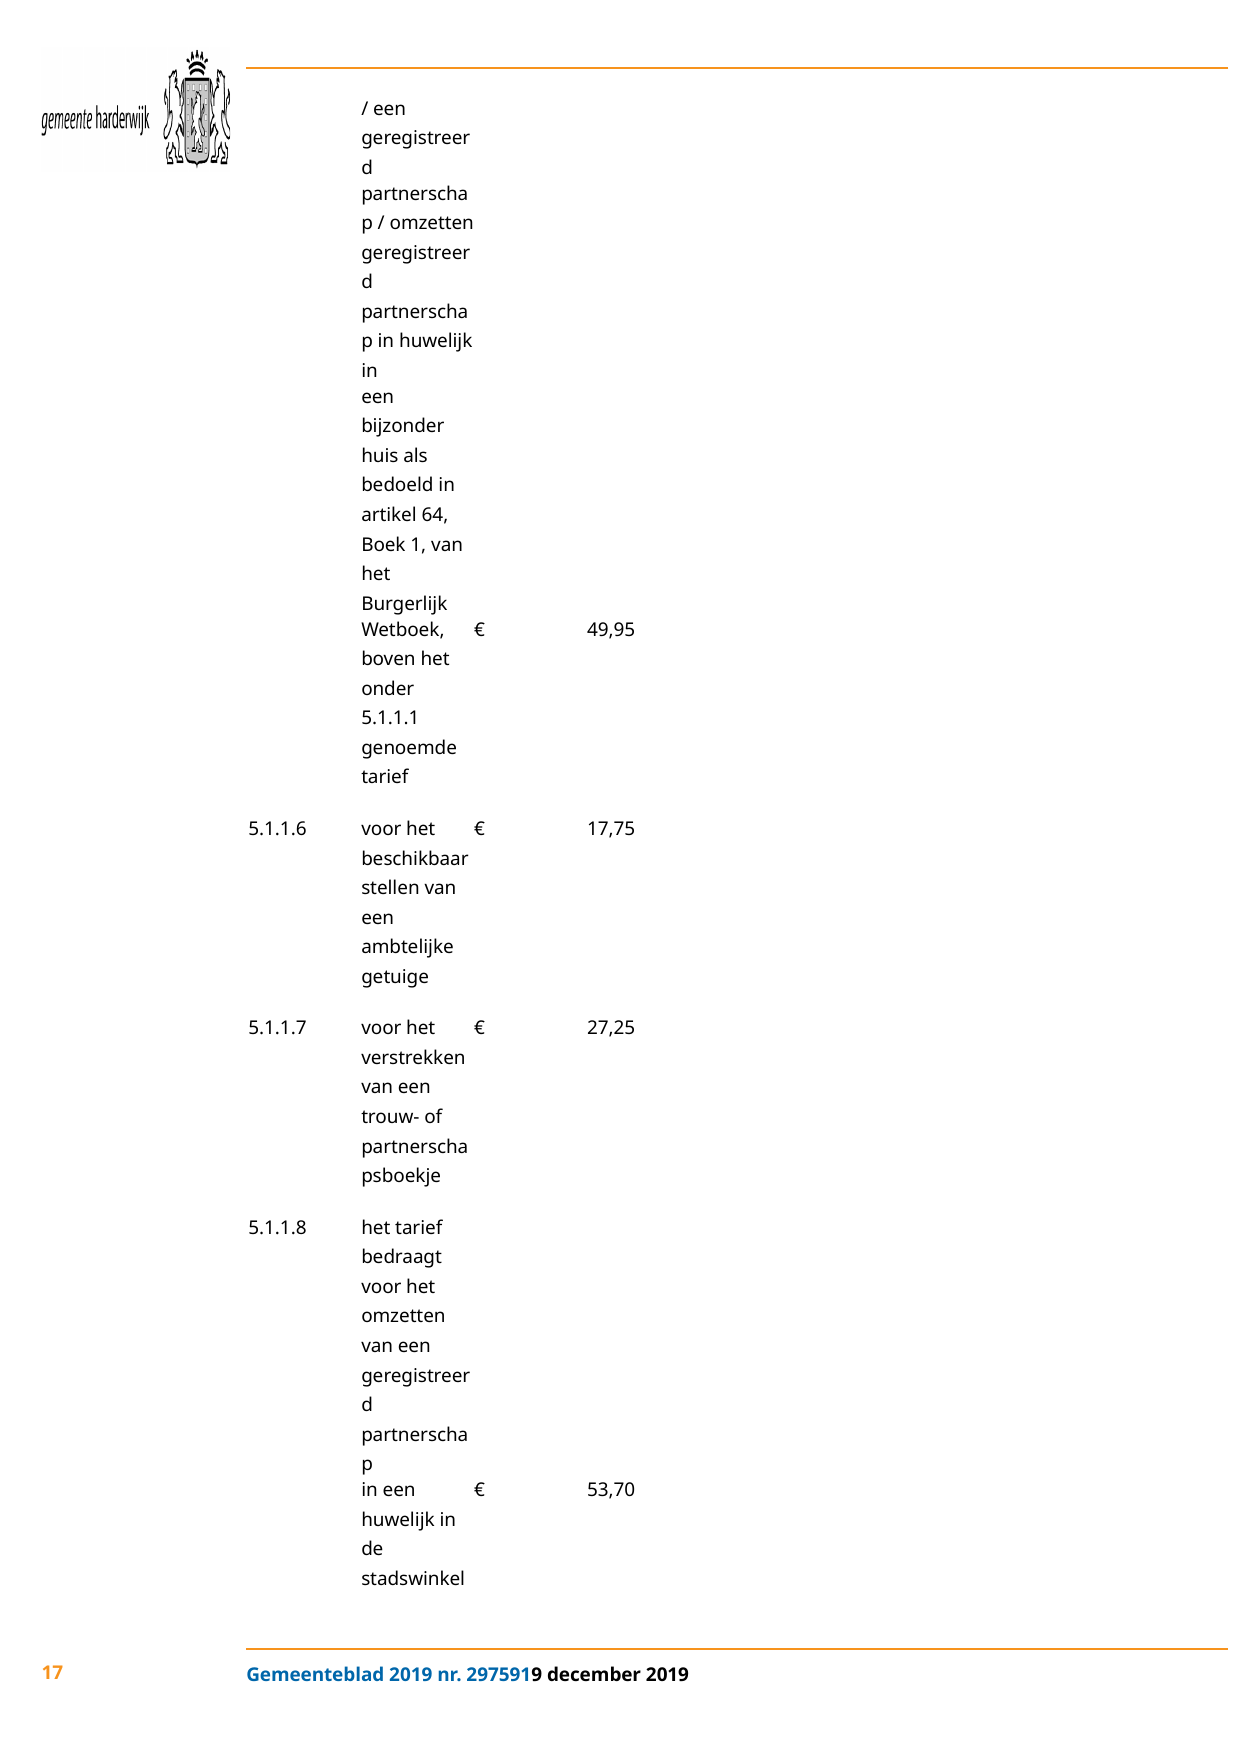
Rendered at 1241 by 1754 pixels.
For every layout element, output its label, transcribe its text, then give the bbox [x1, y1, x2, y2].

table_cell 17,75 [587, 815, 700, 989]
table_cell in een huwelijk in de stadswinkel [361, 1476, 474, 1591]
table_cell [248, 616, 361, 789]
table_cell [474, 989, 587, 1014]
table_cell [361, 789, 474, 815]
table_cell 27,25 [587, 1015, 700, 1188]
table_cell voor het beschikbaar stellen van een ambtelijke getuige [361, 815, 474, 989]
table_cell [587, 1188, 700, 1214]
table_cell [474, 383, 587, 616]
table_cell [248, 383, 361, 616]
table_cell [248, 95, 361, 180]
table_cell [587, 383, 700, 616]
table_cell [248, 1188, 361, 1214]
table_cell [587, 789, 700, 815]
table_cell [587, 95, 700, 180]
table_cell [474, 789, 587, 815]
table_cell [474, 1188, 587, 1214]
table_cell [248, 180, 361, 383]
table_cell [361, 989, 474, 1014]
table_cell € [474, 1015, 587, 1188]
table_cell een bijzonder huis als bedoeld in artikel 64, Boek 1, van het Burgerlijk [361, 383, 474, 616]
table_cell € [474, 616, 587, 789]
table_cell [474, 95, 587, 180]
table_cell het tarief bedraagt voor het omzetten van een geregistreerd partnerschap [361, 1214, 474, 1476]
table_cell 5.1.1.6 [248, 815, 361, 989]
table_cell [587, 1214, 700, 1476]
table_cell € [474, 1476, 587, 1591]
table_cell [474, 180, 587, 383]
table_cell 5.1.1.8 [248, 1214, 361, 1476]
table_cell [474, 1214, 587, 1476]
table_cell [248, 1476, 361, 1591]
table_cell [361, 1188, 474, 1214]
table_cell 49,95 [587, 616, 700, 789]
table_cell / een geregistreerd [361, 95, 474, 180]
table_cell partnerschap / omzetten geregistreerd partnerschap in huwelijk in [361, 180, 474, 383]
table_cell [248, 789, 361, 815]
table_cell € [474, 815, 587, 989]
table_cell voor het verstrekken van een trouw- of partnerschapsboekje [361, 1015, 474, 1188]
table_cell [587, 989, 700, 1014]
table_cell Wetboek, boven het onder 5.1.1.1 genoemde tarief [361, 616, 474, 789]
table_cell [248, 989, 361, 1014]
table_cell 5.1.1.7 [248, 1015, 361, 1188]
table_cell [587, 180, 700, 383]
table_cell 53,70 [587, 1476, 700, 1591]
picture [41, 47, 231, 172]
